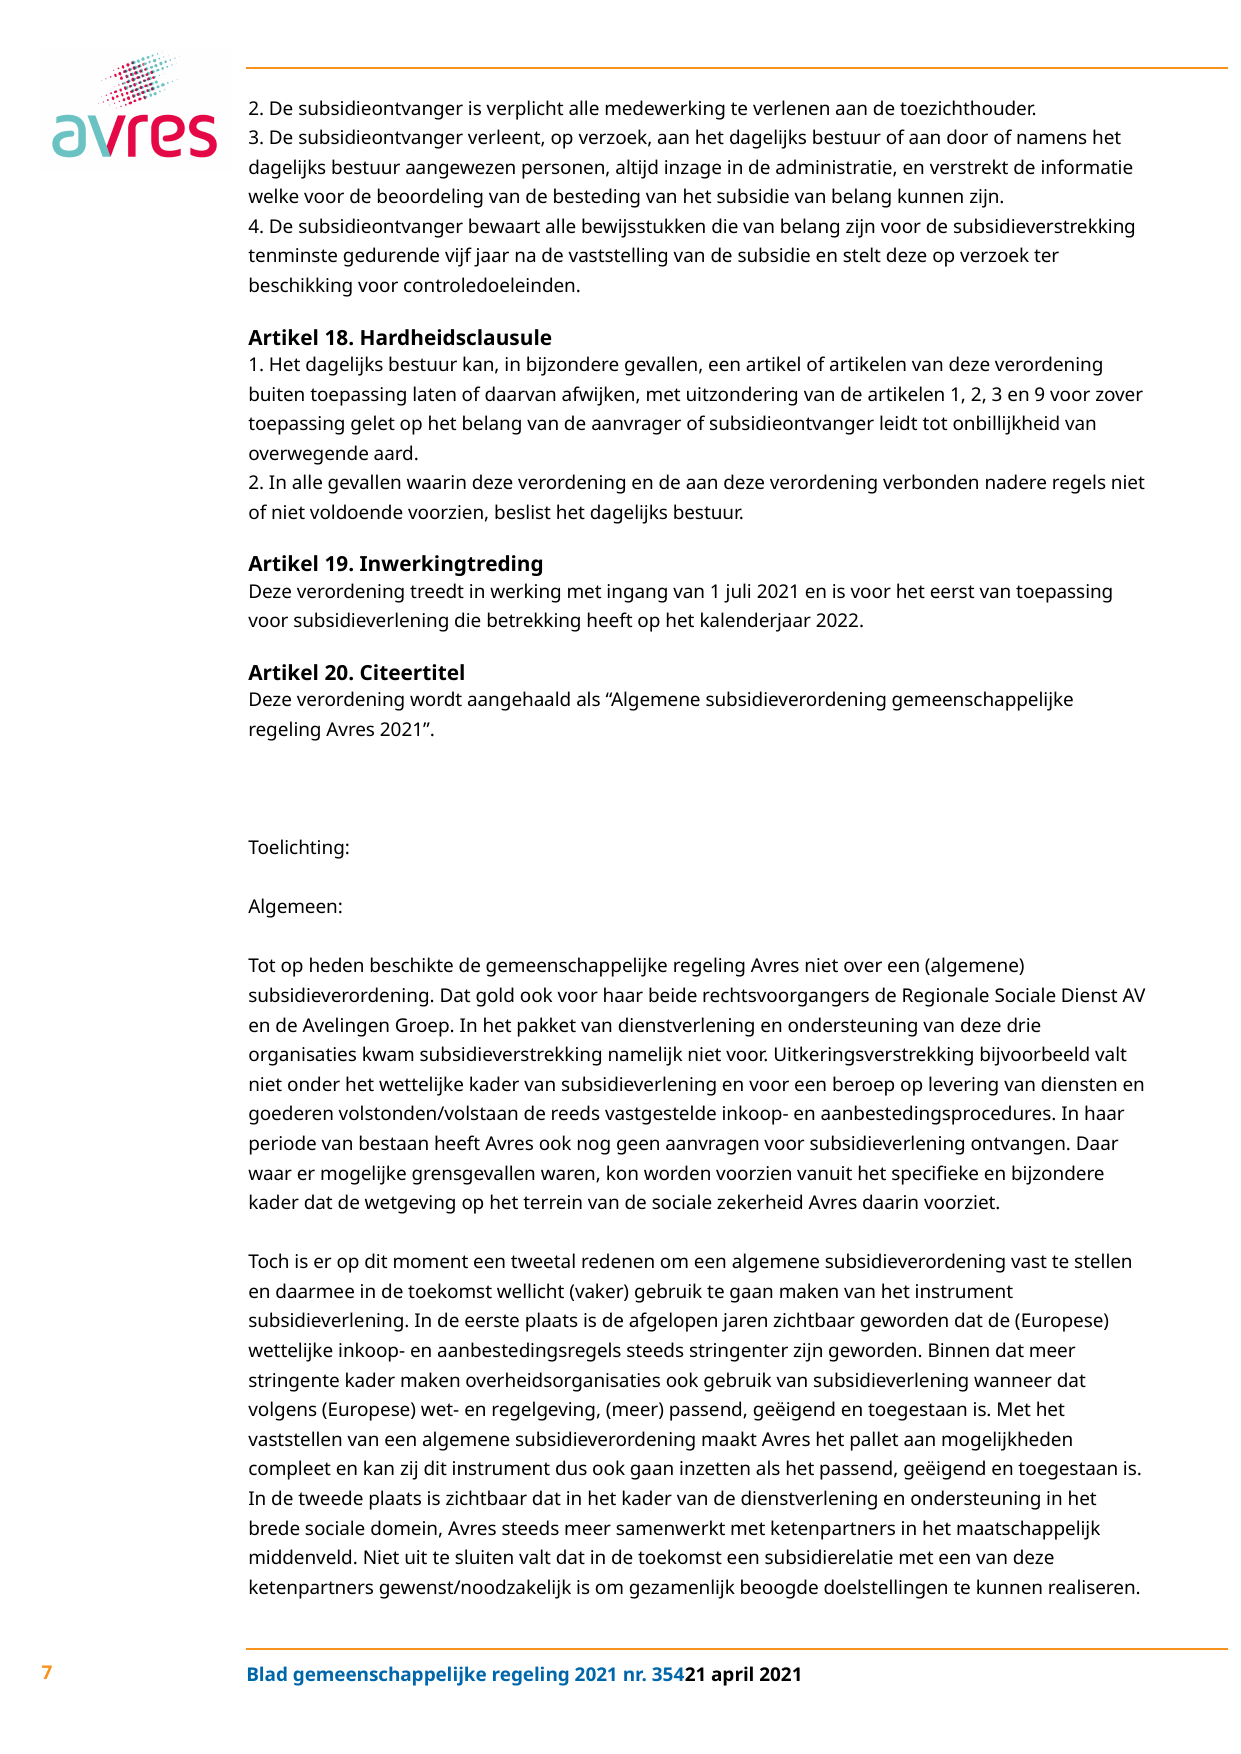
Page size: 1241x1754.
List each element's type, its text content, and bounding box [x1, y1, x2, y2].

text Deze verordening treedt in werking met ingang van 1 juli 2021 en is voor het eerst van toepassing voor subsidieverlening die betrekking heeft op het kalenderjaar 2022. [248, 578, 1152, 633]
picture [41, 47, 231, 172]
text 4. De subsidieontvanger bewaart alle bewijsstukken die van belang zijn voor de subsidieverstrekking tenminste gedurende vijf jaar na de vaststelling van de subsidie en stelt deze op verzoek ter beschikking voor controledoeleinden. [248, 213, 1152, 298]
text Artikel 18. Hardheidsclausule [248, 323, 1152, 351]
text In de tweede plaats is zichtbaar dat in het kader van de dienstverlening en ondersteuning in het brede sociale domein, Avres steeds meer samenwerkt met ketenpartners in het maatschappelijk middenveld. Niet uit te sluiten valt dat in de toekomst een subsidierelatie met een van deze ketenpartners gewenst/noodzakelijk is om gezamenlijk beoogde doelstellingen te kunnen realiseren. [248, 1485, 1152, 1599]
text Deze verordening wordt aangehaald als “Algemene subsidieverordening gemeenschappelijke regeling Avres 2021”. [248, 686, 1152, 742]
text Artikel 19. Inwerkingtreding [248, 549, 1152, 578]
text 2. In alle gevallen waarin deze verordening en de aan deze verordening verbonden nadere regels niet of niet voldoende voorzien, beslist het dagelijks bestuur. [248, 469, 1152, 525]
text 2. De subsidieontvanger is verplicht alle medewerking te verlenen aan de toezichthouder. [248, 95, 1152, 121]
text Toelichting: [248, 834, 1152, 860]
text Algemeen: [248, 893, 1152, 919]
text 3. De subsidieontvanger verleent, op verzoek, aan het dagelijks bestuur of aan door of namens het dagelijks bestuur aangewezen personen, altijd inzage in de administratie, en verstrekt de informatie welke voor de beoordeling van de besteding van het subsidie van belang kunnen zijn. [248, 124, 1152, 209]
text 1. Het dagelijks bestuur kan, in bijzondere gevallen, een artikel of artikelen van deze verordening buiten toepassing laten of daarvan afwijken, met uitzondering van de artikelen 1, 2, 3 en 9 voor zover toepassing gelet op het belang van de aanvrager of subsidieontvanger leidt tot onbillijkheid van overwegende aard. [248, 351, 1152, 466]
text Tot op heden beschikte de gemeenschappelijke regeling Avres niet over een (algemene) subsidieverordening. Dat gold ook voor haar beide rechtsvoorgangers de Regionale Sociale Dienst AV en de Avelingen Groep. In het pakket van dienstverlening en ondersteuning van deze drie organisaties kwam subsidieverstrekking namelijk niet voor. Uitkeringsverstrekking bijvoorbeeld valt niet onder het wettelijke kader van subsidieverlening en voor een beroep op levering van diensten en goederen volstonden/volstaan de reeds vastgestelde inkoop- en aanbestedingsprocedures. In haar periode van bestaan heeft Avres ook nog geen aanvragen voor subsidieverlening ontvangen. Daar waar er mogelijke grensgevallen waren, kon worden voorzien vanuit het specifieke en bijzondere kader dat de wetgeving op het terrein van de sociale zekerheid Avres daarin voorziet. [248, 953, 1152, 1215]
text Toch is er op dit moment een tweetal redenen om een algemene subsidieverordening vast te stellen en daarmee in de toekomst wellicht (vaker) gebruik te gaan maken van het instrument subsidieverlening. In de eerste plaats is de afgelopen jaren zichtbaar geworden dat de (Europese) wettelijke inkoop- en aanbestedingsregels steeds stringenter zijn geworden. Binnen dat meer stringente kader maken overheidsorganisaties ook gebruik van subsidieverlening wanneer dat volgens (Europese) wet- en regelgeving, (meer) passend, geëigend en toegestaan is. Met het vaststellen van een algemene subsidieverordening maakt Avres het pallet aan mogelijkheden compleet en kan zij dit instrument dus ook gaan inzetten als het passend, geëigend en toegestaan is. [248, 1248, 1152, 1481]
text Artikel 20. Citeertitel [248, 658, 1152, 686]
